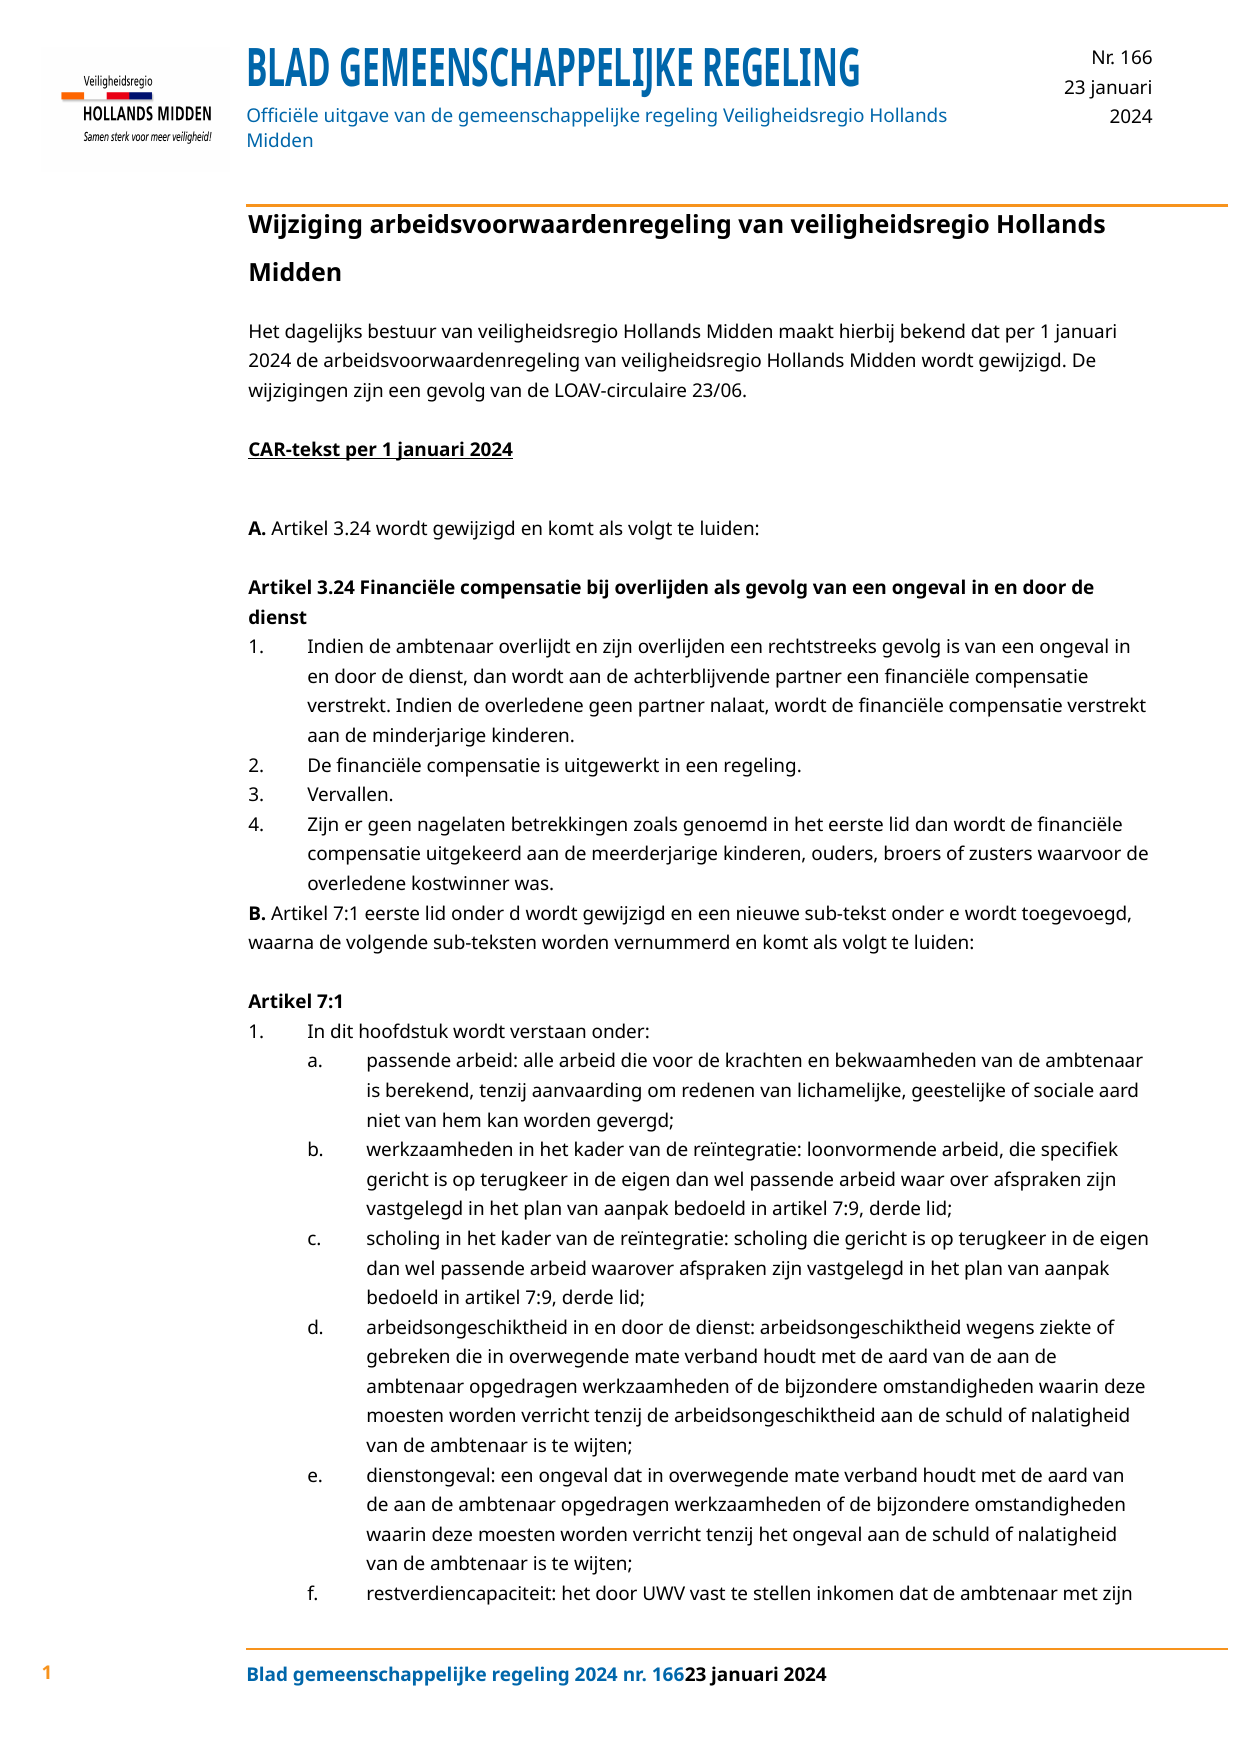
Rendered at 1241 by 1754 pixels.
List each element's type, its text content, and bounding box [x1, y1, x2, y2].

text Artikel 3.24 Financiële compensatie bij overlijden als gevolg van een ongeval in en door de dienst [248, 574, 1152, 629]
list werkzaamheden in het kader van de reïntegratie: loonvormende arbeid, die specifiek gericht is op terugkeer in de eigen dan wel passende arbeid waar over afspraken zijn vastgelegd in het plan van aanpak bedoeld in artikel 7:9, derde lid; [307, 1136, 1152, 1221]
list arbeidsongeschiktheid in en door de dienst: arbeidsongeschiktheid wegens ziekte of gebreken die in overwegende mate verband houdt met de aard van de aan de ambtenaar opgedragen werkzaamheden of de bijzondere omstandigheden waarin deze moesten worden verricht tenzij de arbeidsongeschiktheid aan de schuld of nalatigheid van de ambtenaar is te wijten; [307, 1314, 1152, 1458]
text Wijziging arbeidsvoorwaardenregeling van veiligheidsregio Hollands Midden [248, 207, 1152, 288]
text A. Artikel 3.24 wordt gewijzigd en komt als volgt te luiden: [248, 515, 1152, 541]
list In dit hoofdstuk wordt verstaan onder: [248, 1018, 1152, 1044]
list scholing in het kader van de reïntegratie: scholing die gericht is op terugkeer in de eigen dan wel passende arbeid waarover afspraken zijn vastgelegd in het plan van aanpak bedoeld in artikel 7:9, derde lid; [307, 1225, 1152, 1310]
list restverdiencapaciteit: het door UWV vast te stellen inkomen dat de ambtenaar met zijn [307, 1580, 1152, 1606]
list De financiële compensatie is uitgewerkt in een regeling. [248, 752, 1152, 777]
list Indien de ambtenaar overlijdt en zijn overlijden een rechtstreeks gevolg is van een ongeval in en door de dienst, dan wordt aan de achterblijvende partner een financiële compensatie verstrekt. Indien de overledene geen partner nalaat, wordt de financiële compensatie verstrekt aan de minderjarige kinderen. [248, 633, 1152, 748]
list Zijn er geen nagelaten betrekkingen zoals genoemd in het eerste lid dan wordt de financiële compensatie uitgekeerd aan de meerderjarige kinderen, ouders, broers of zusters waarvoor de overledene kostwinner was. [248, 811, 1152, 896]
text B. Artikel 7:1 eerste lid onder d wordt gewijzigd en een nieuwe sub-tekst onder e wordt toegevoegd, waarna de volgende sub-teksten worden vernummerd en komt als volgt te luiden: [248, 900, 1152, 955]
list dienstongeval: een ongeval dat in overwegende mate verband houdt met de aard van de aan de ambtenaar opgedragen werkzaamheden of de bijzondere omstandigheden waarin deze moesten worden verricht tenzij het ongeval aan de schuld of nalatigheid van de ambtenaar is te wijten; [307, 1462, 1152, 1576]
picture [41, 47, 231, 172]
text Artikel 7:1 [248, 988, 1152, 1014]
text CAR-tekst per 1 januari 2024 [248, 436, 1152, 462]
text Het dagelijks bestuur van veiligheidsregio Hollands Midden maakt hierbij bekend dat per 1 januari 2024 de arbeidsvoorwaardenregeling van veiligheidsregio Hollands Midden wordt gewijzigd. De wijzigingen zijn een gevolg van de LOAV-circulaire 23/06. [248, 318, 1152, 403]
list Vervallen. [248, 781, 1152, 807]
list passende arbeid: alle arbeid die voor de krachten en bekwaamheden van de ambtenaar is berekend, tenzij aanvaarding om redenen van lichamelijke, geestelijke of sociale aard niet van hem kan worden gevergd; [307, 1048, 1152, 1132]
